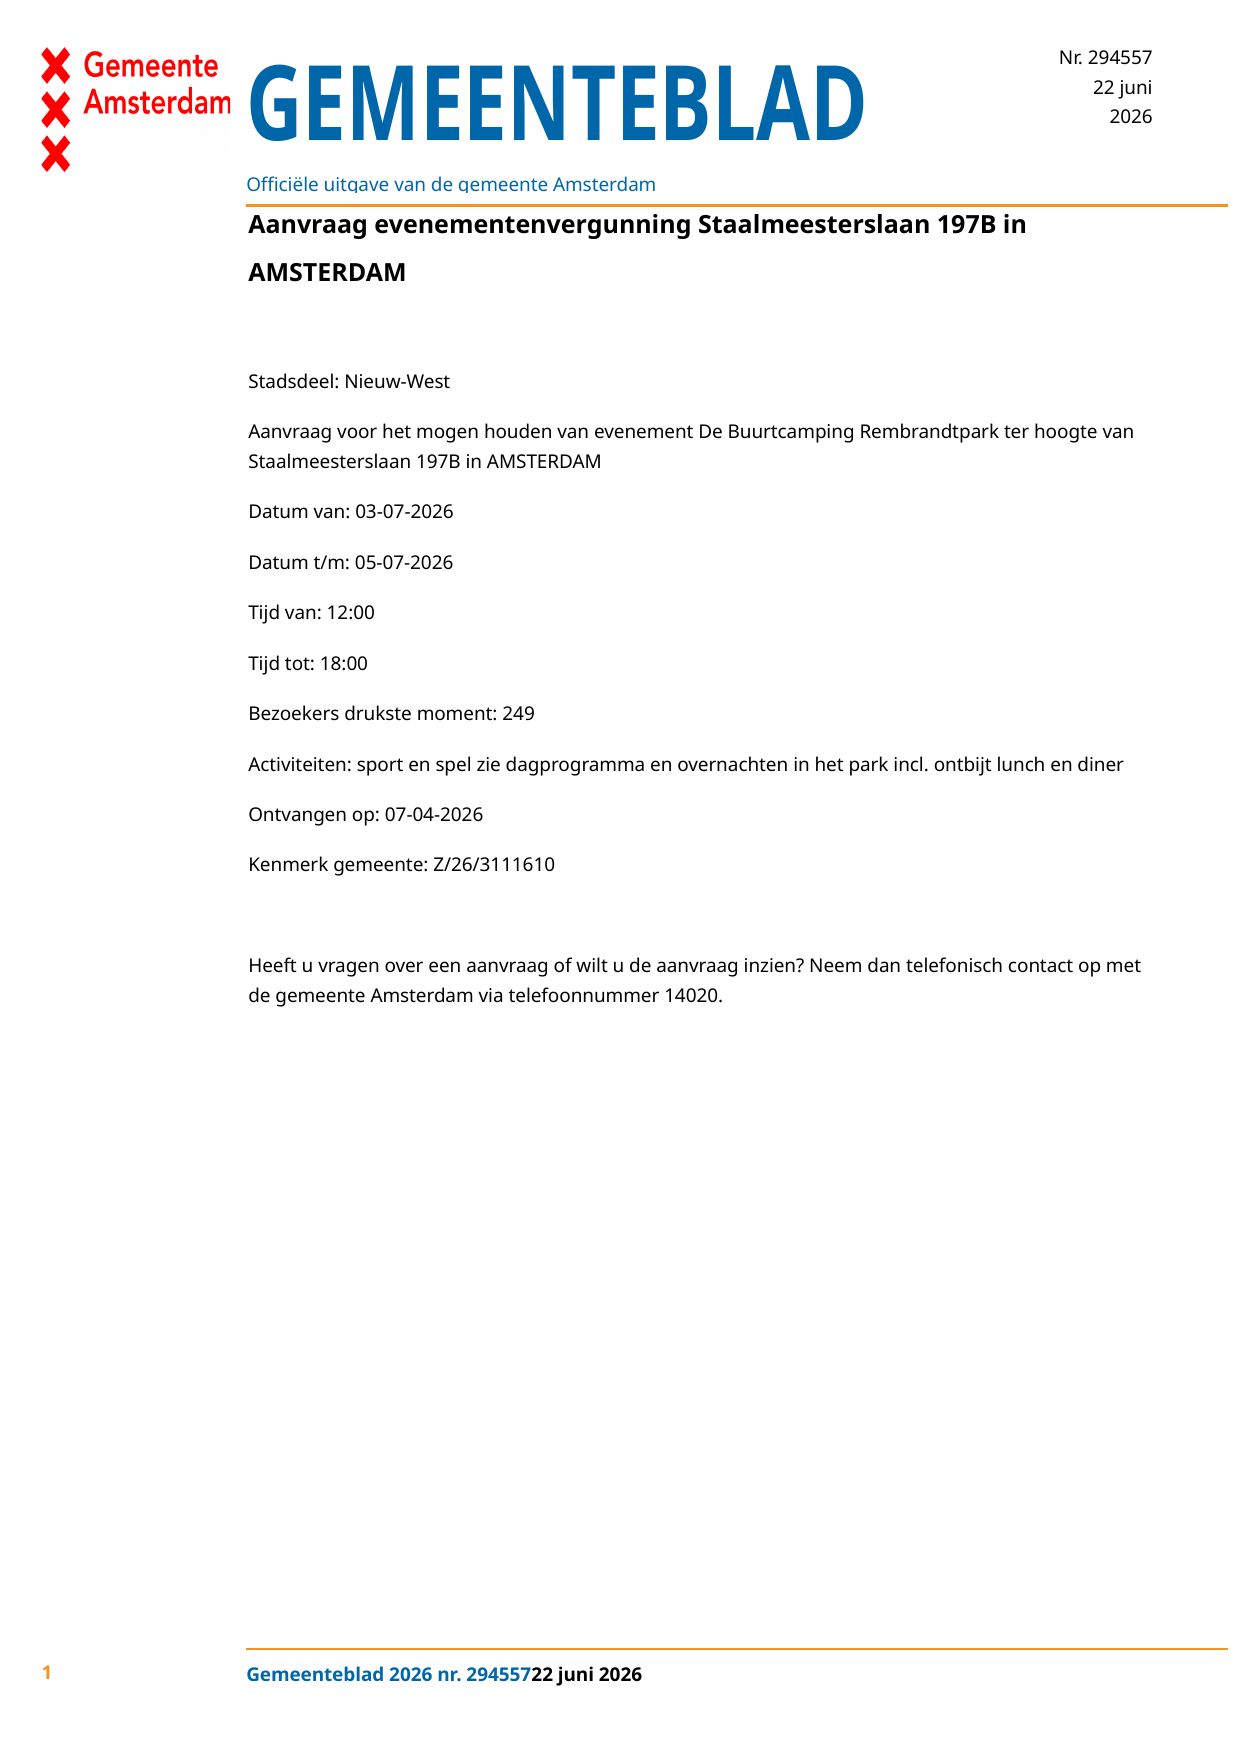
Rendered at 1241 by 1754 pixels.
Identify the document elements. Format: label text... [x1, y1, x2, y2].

text Tijd tot: 18:00 [248, 650, 1152, 676]
text Datum van: 03-07-2026 [248, 499, 1152, 524]
text Activiteiten: sport en spel zie dagprogramma en overnachten in het park incl. ontbijt lunch en diner [248, 751, 1152, 777]
text Heeft u vragen over een aanvraag of wilt u de aanvraag inzien? Neem dan telefonisch contact op met de gemeente Amsterdam via telefoonnummer 14020. [248, 952, 1152, 1008]
text Datum t/m: 05-07-2026 [248, 549, 1152, 575]
picture [41, 47, 231, 172]
text Aanvraag voor het mogen houden van evenement De Buurtcamping Rembrandtpark ter hoogte van Staalmeesterslaan 197B in AMSTERDAM [248, 419, 1152, 474]
text Stadsdeel: Nieuw-West [248, 368, 1152, 394]
text Aanvraag evenementenvergunning Staalmeesterslaan 197B in AMSTERDAM [248, 207, 1152, 288]
text Kenmerk gemeente: Z/26/3111610 [248, 852, 1152, 877]
text Ontvangen op: 07-04-2026 [248, 801, 1152, 827]
text Bezoekers drukste moment: 249 [248, 700, 1152, 726]
text Tijd van: 12:00 [248, 599, 1152, 625]
